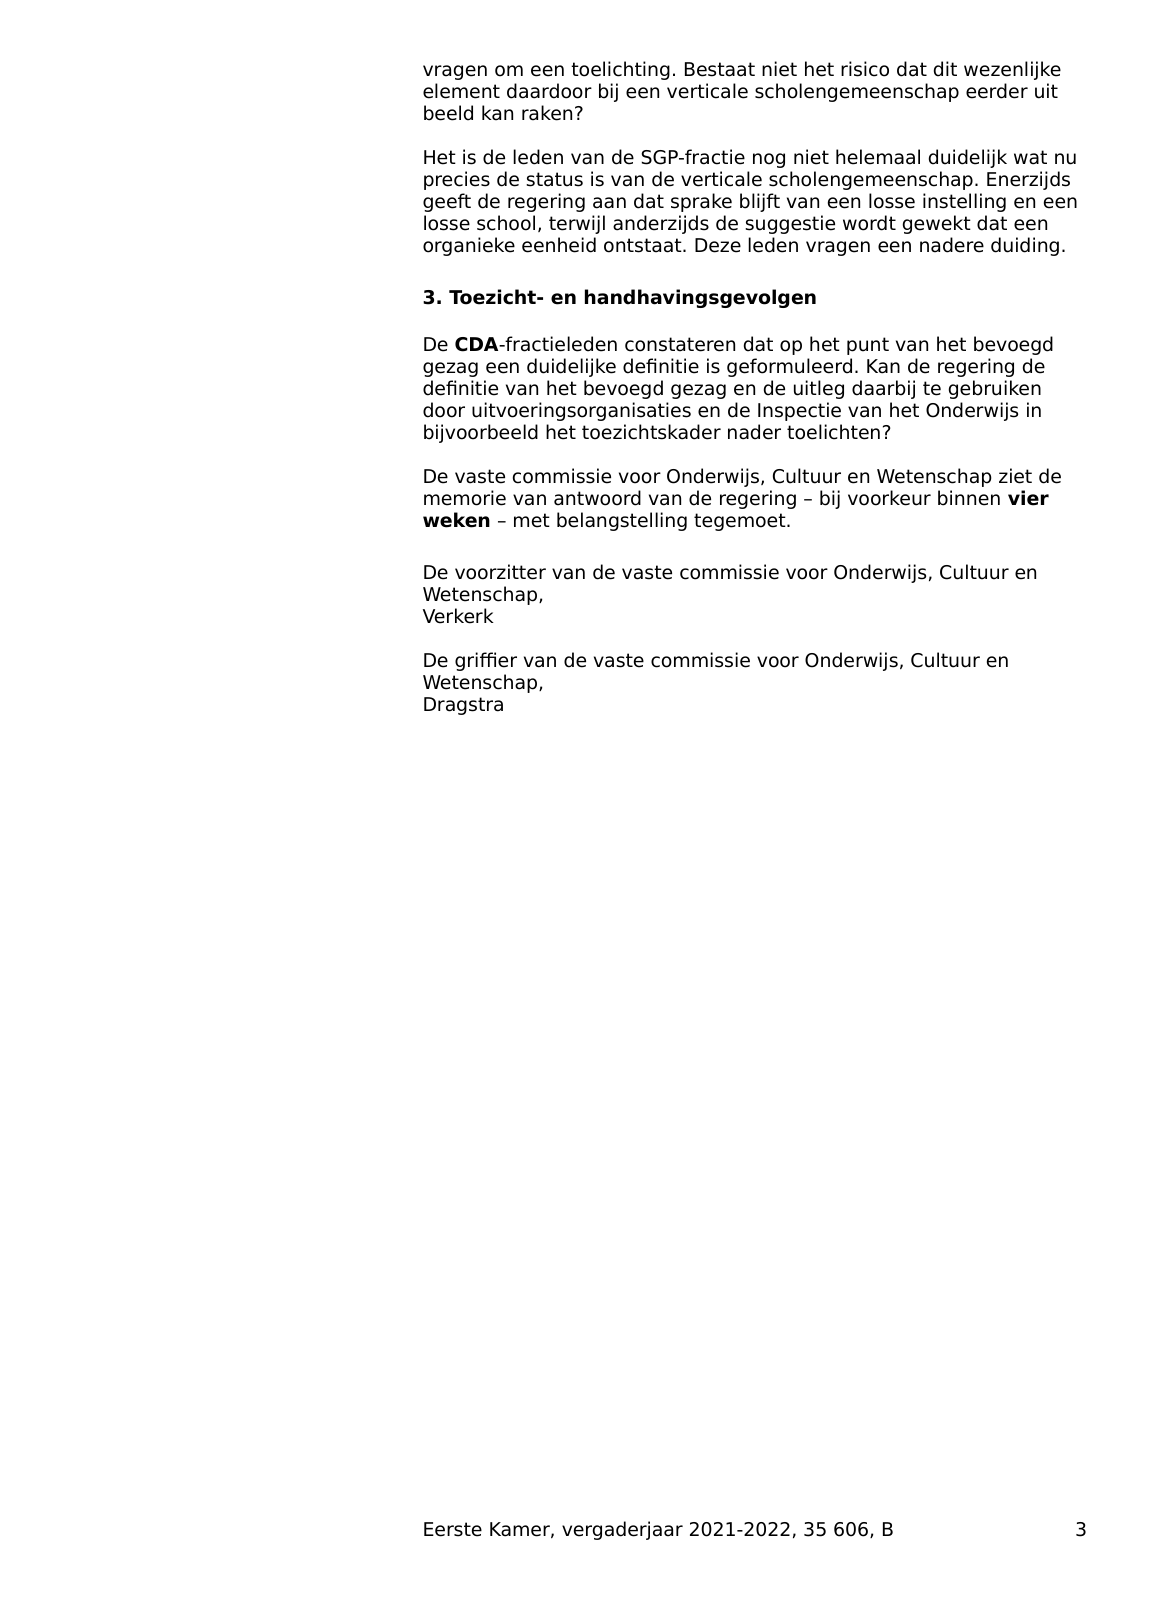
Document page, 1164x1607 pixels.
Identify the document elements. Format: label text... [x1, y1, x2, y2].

text De vaste commissie voor Onderwijs, Cultuur en Wetenschap ziet de memorie van antwoord van de regering – bij voorkeur binnen vier weken – met belangstelling tegemoet. [422, 466, 1087, 532]
text De griffier van de vaste commissie voor Onderwijs, Cultuur en Wetenschap, Dragstra [422, 650, 1087, 716]
text Het is de leden van de SGP-fractie nog niet helemaal duidelijk wat nu precies de status is van de verticale scholengemeenschap. Enerzijds geeft de regering aan dat sprake blijft van een losse instelling en een losse school, terwijl anderzijds de suggestie wordt gewekt dat een organieke eenheid ontstaat. Deze leden vragen een nadere duiding. [422, 147, 1087, 257]
subtitle 3. Toezicht- en handhavingsgevolgen [422, 287, 1087, 309]
text De voorzitter van de vaste commissie voor Onderwijs, Cultuur en Wetenschap, Verkerk [422, 562, 1087, 628]
text vragen om een toelichting. Bestaat niet het risico dat dit wezenlijke element daardoor bij een verticale scholengemeenschap eerder uit beeld kan raken? [422, 59, 1087, 125]
text De CDA-fractieleden constateren dat op het punt van het bevoegd gezag een duidelijke definitie is geformuleerd. Kan de regering de definitie van het bevoegd gezag en de uitleg daarbij te gebruiken door uitvoeringsorganisaties en de Inspectie van het Onderwijs in bijvoorbeeld het toezichtskader nader toelichten? [422, 334, 1087, 444]
